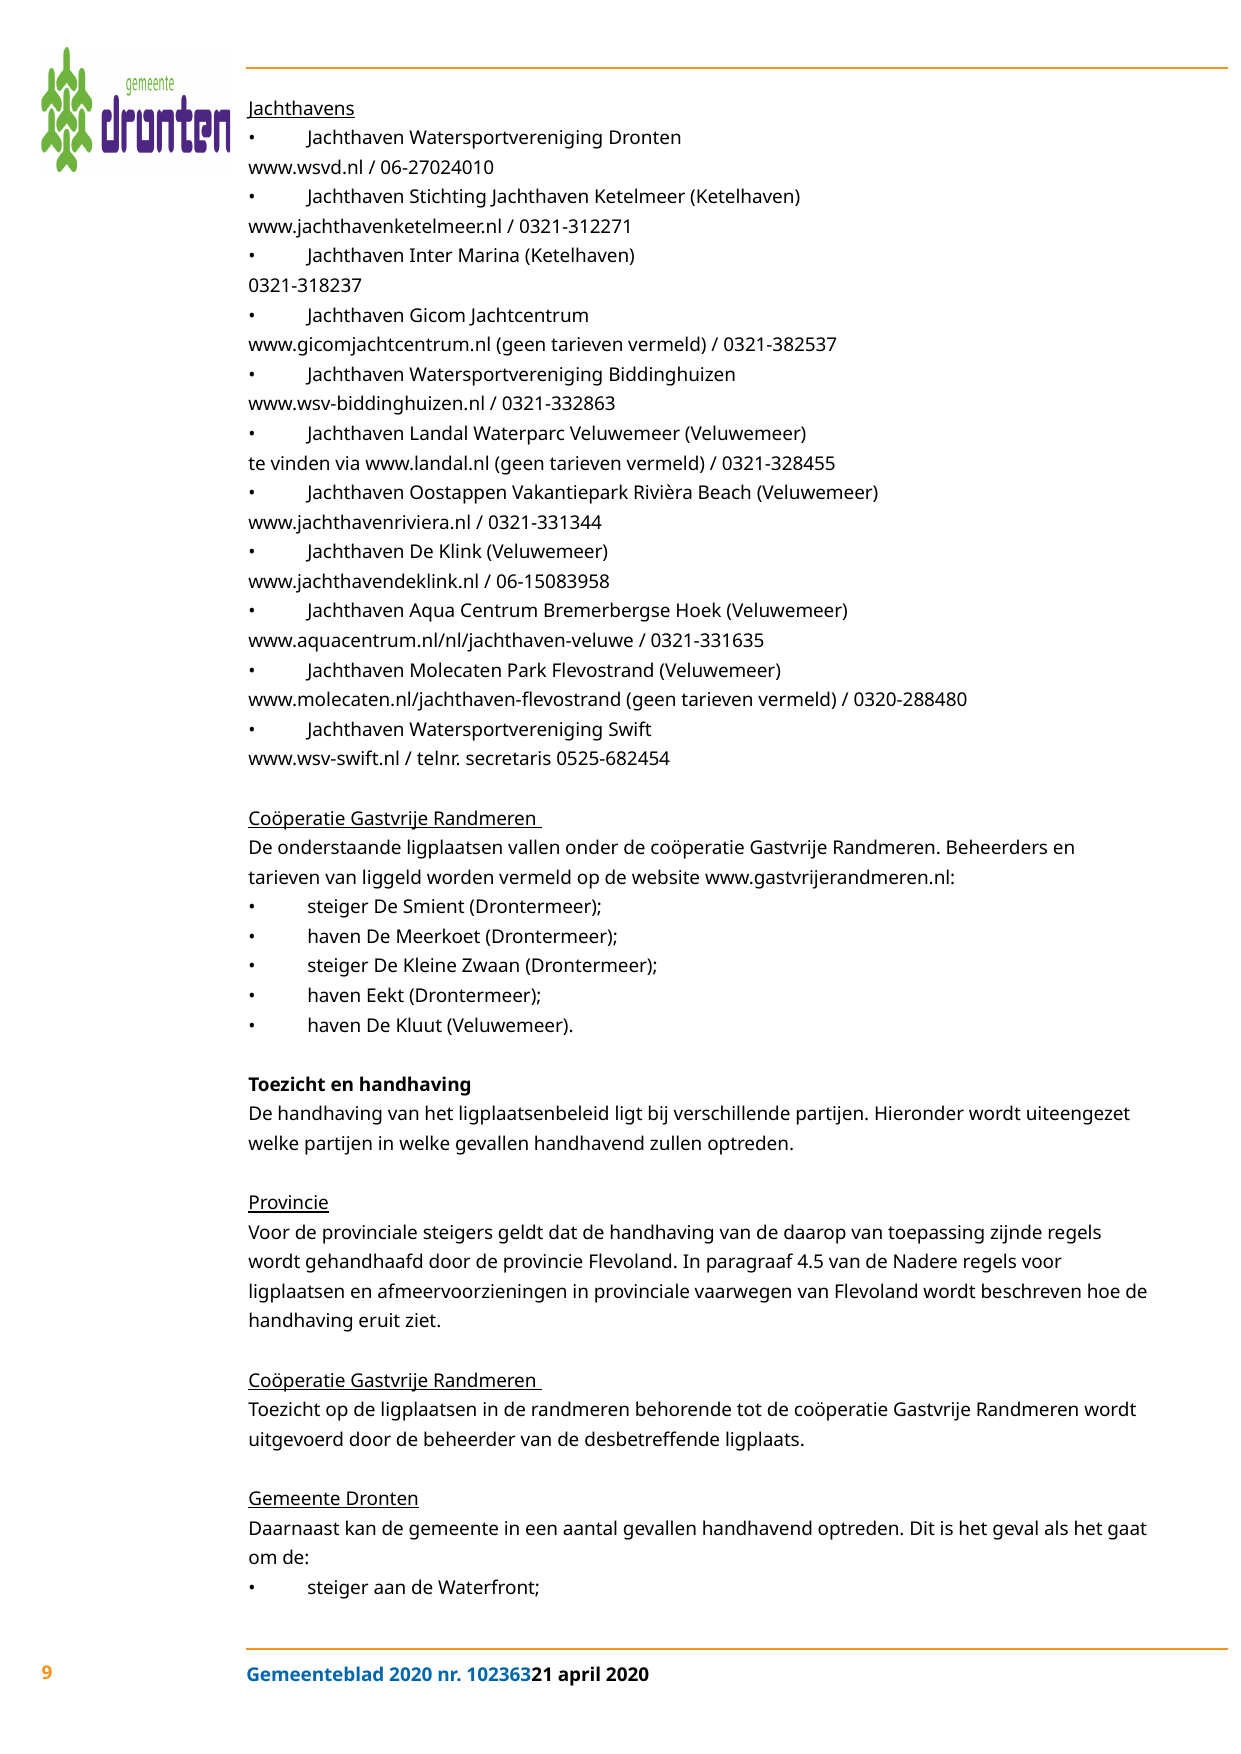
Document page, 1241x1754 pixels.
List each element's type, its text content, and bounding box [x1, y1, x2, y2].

text Coöperatie Gastvrije Randmeren [248, 805, 1152, 831]
text www.jachthavendeklink.nl / 06-15083958 [248, 568, 1152, 594]
text De handhaving van het ligplaatsenbeleid ligt bij verschillende partijen. Hieronder wordt uiteengezet welke partijen in welke gevallen handhavend zullen optreden. [248, 1101, 1152, 1156]
text www.wsv-biddinghuizen.nl / 0321-332863 [248, 391, 1152, 416]
list Jachthaven Molecaten Park Flevostrand (Veluwemeer) [248, 657, 1152, 683]
picture [41, 47, 231, 172]
list steiger De Smient (Drontermeer); [248, 893, 1152, 919]
list steiger De Kleine Zwaan (Drontermeer); [248, 953, 1152, 978]
list Jachthaven Landal Waterparc Veluwemeer (Veluwemeer) [248, 420, 1152, 446]
text te vinden via www.landal.nl (geen tarieven vermeld) / 0321-328455 [248, 450, 1152, 476]
list haven De Kluut (Veluwemeer). [248, 1012, 1152, 1038]
text www.wsv-swift.nl / telnr. secretaris 0525-682454 [248, 746, 1152, 771]
text www.gicomjachtcentrum.nl (geen tarieven vermeld) / 0321-382537 [248, 331, 1152, 357]
text Toezicht op de ligplaatsen in de randmeren behorende tot de coöperatie Gastvrije Randmeren wordt uitgevoerd door de beheerder van de desbetreffende ligplaats. [248, 1396, 1152, 1452]
text 0321-318237 [248, 272, 1152, 298]
list Jachthaven Watersportvereniging Biddinghuizen [248, 361, 1152, 387]
list steiger aan de Waterfront; [248, 1574, 1152, 1600]
text www.jachthavenriviera.nl / 0321-331344 [248, 509, 1152, 535]
text www.molecaten.nl/jachthaven-flevostrand (geen tarieven vermeld) / 0320-288480 [248, 686, 1152, 712]
text De onderstaande ligplaatsen vallen onder de coöperatie Gastvrije Randmeren. Beheerders en tarieven van liggeld worden vermeld op de website www.gastvrijerandmeren.nl: [248, 834, 1152, 890]
text www.wsvd.nl / 06-27024010 [248, 154, 1152, 180]
text Coöperatie Gastvrije Randmeren [248, 1367, 1152, 1393]
text Daarnaast kan de gemeente in een aantal gevallen handhavend optreden. Dit is het geval als het gaat om de: [248, 1515, 1152, 1570]
text Gemeente Dronten [248, 1485, 1152, 1511]
list haven De Meerkoet (Drontermeer); [248, 923, 1152, 949]
list Jachthaven Aqua Centrum Bremerbergse Hoek (Veluwemeer) [248, 598, 1152, 623]
list Jachthaven Watersportvereniging Dronten [248, 124, 1152, 150]
text Provincie [248, 1189, 1152, 1215]
list Jachthaven Gicom Jachtcentrum [248, 302, 1152, 328]
list Jachthaven De Klink (Veluwemeer) [248, 538, 1152, 564]
list Jachthaven Stichting Jachthaven Ketelmeer (Ketelhaven) [248, 183, 1152, 209]
text Toezicht en handhaving [248, 1071, 1152, 1097]
list haven Eekt (Drontermeer); [248, 982, 1152, 1008]
text www.jachthavenketelmeer.nl / 0321-312271 [248, 213, 1152, 239]
text Jachthavens [248, 95, 1152, 121]
text www.aquacentrum.nl/nl/jachthaven-veluwe / 0321-331635 [248, 627, 1152, 653]
list Jachthaven Watersportvereniging Swift [248, 716, 1152, 742]
text Voor de provinciale steigers geldt dat de handhaving van de daarop van toepassing zijnde regels wordt gehandhaafd door de provincie Flevoland. In paragraaf 4.5 van de Nadere regels voor ligplaatsen en afmeervoorzieningen in provinciale vaarwegen van Flevoland wordt beschreven hoe de handhaving eruit ziet. [248, 1219, 1152, 1333]
list Jachthaven Inter Marina (Ketelhaven) [248, 243, 1152, 268]
list Jachthaven Oostappen Vakantiepark Rivièra Beach (Veluwemeer) [248, 479, 1152, 505]
